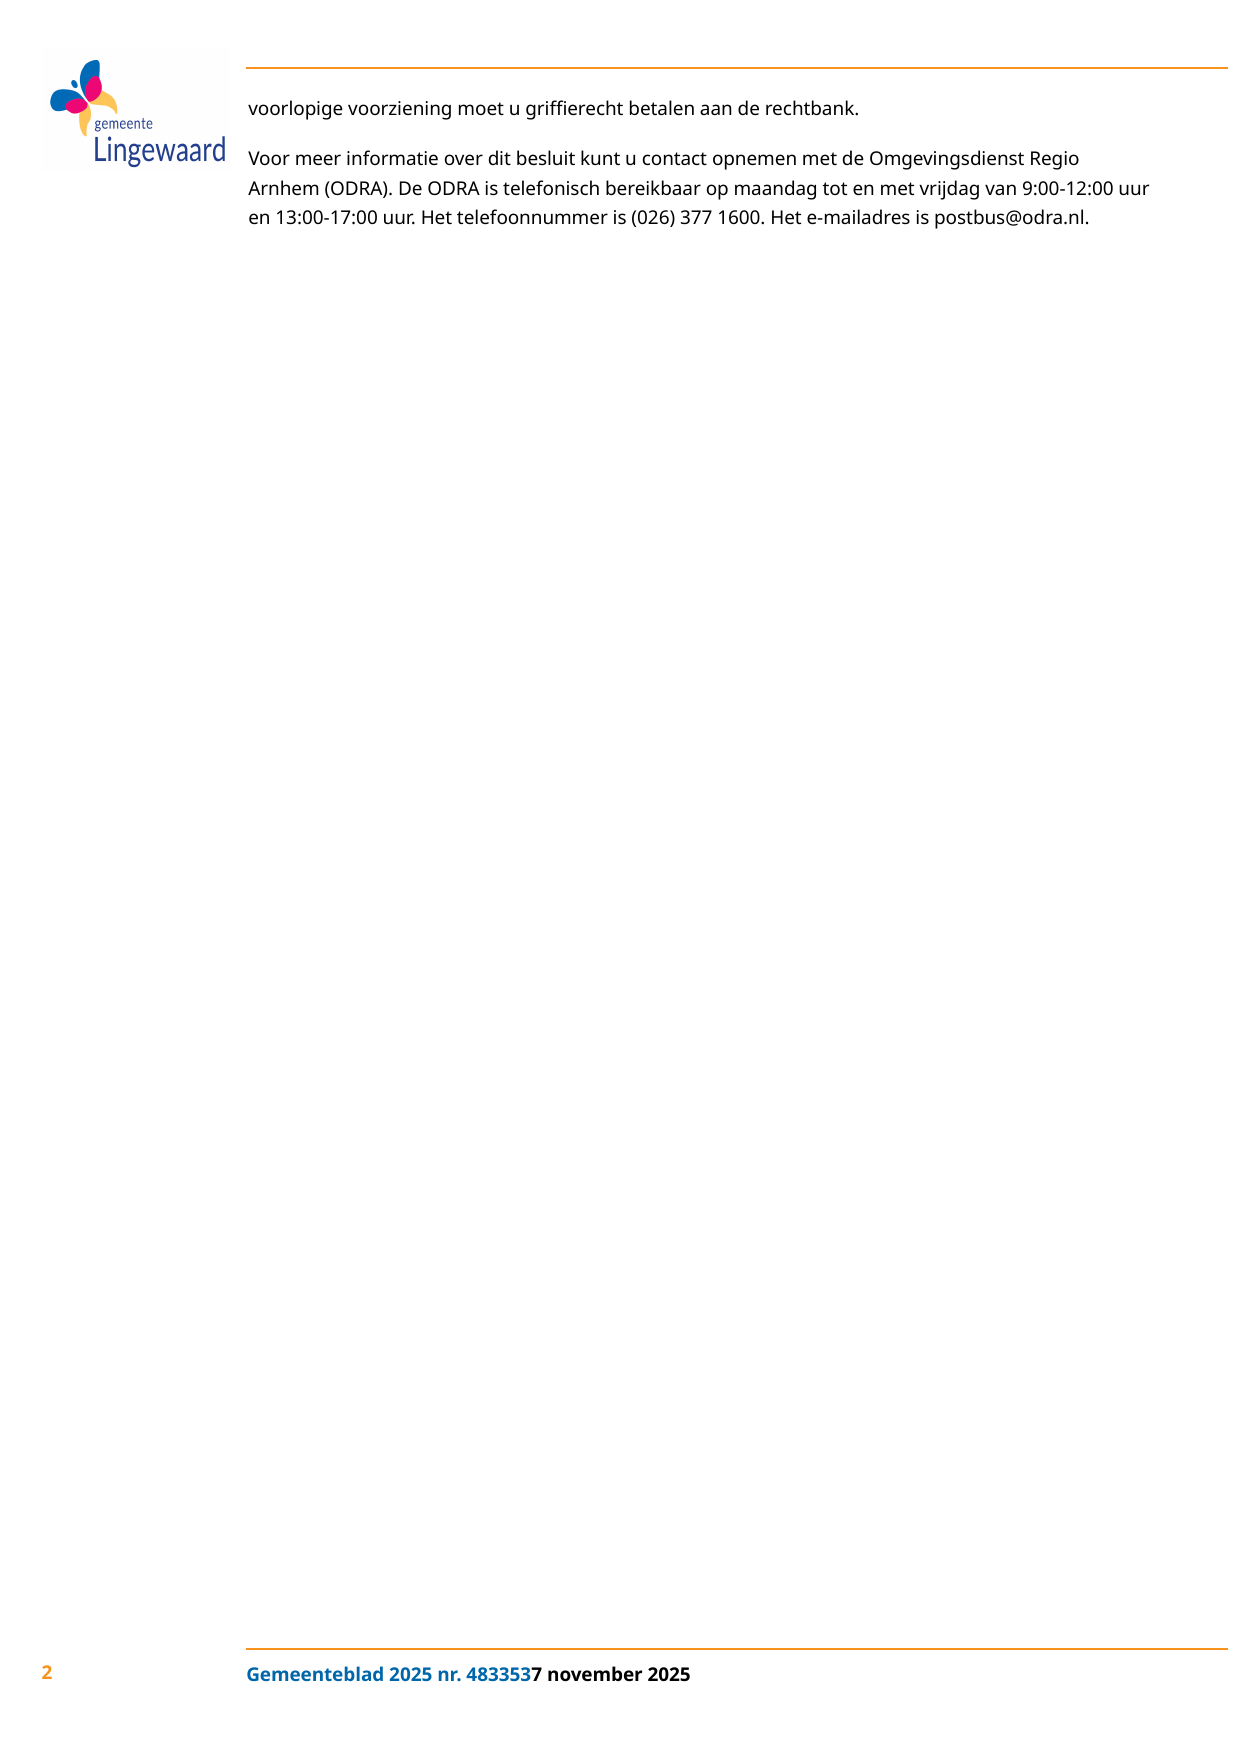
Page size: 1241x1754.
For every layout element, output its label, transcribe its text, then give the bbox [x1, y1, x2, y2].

text voorlopige voorziening moet u griffierecht betalen aan de rechtbank. [248, 95, 1152, 121]
picture [41, 47, 231, 172]
text Voor meer informatie over dit besluit kunt u contact opnemen met de Omgevingsdienst Regio Arnhem (ODRA). De ODRA is telefonisch bereikbaar op maandag tot en met vrijdag van 9:00-12:00 uur en 13:00-17:00 uur. Het telefoonnummer is (026) 377 1600. Het e-mailadres is postbus@odra.nl. [248, 145, 1152, 230]
